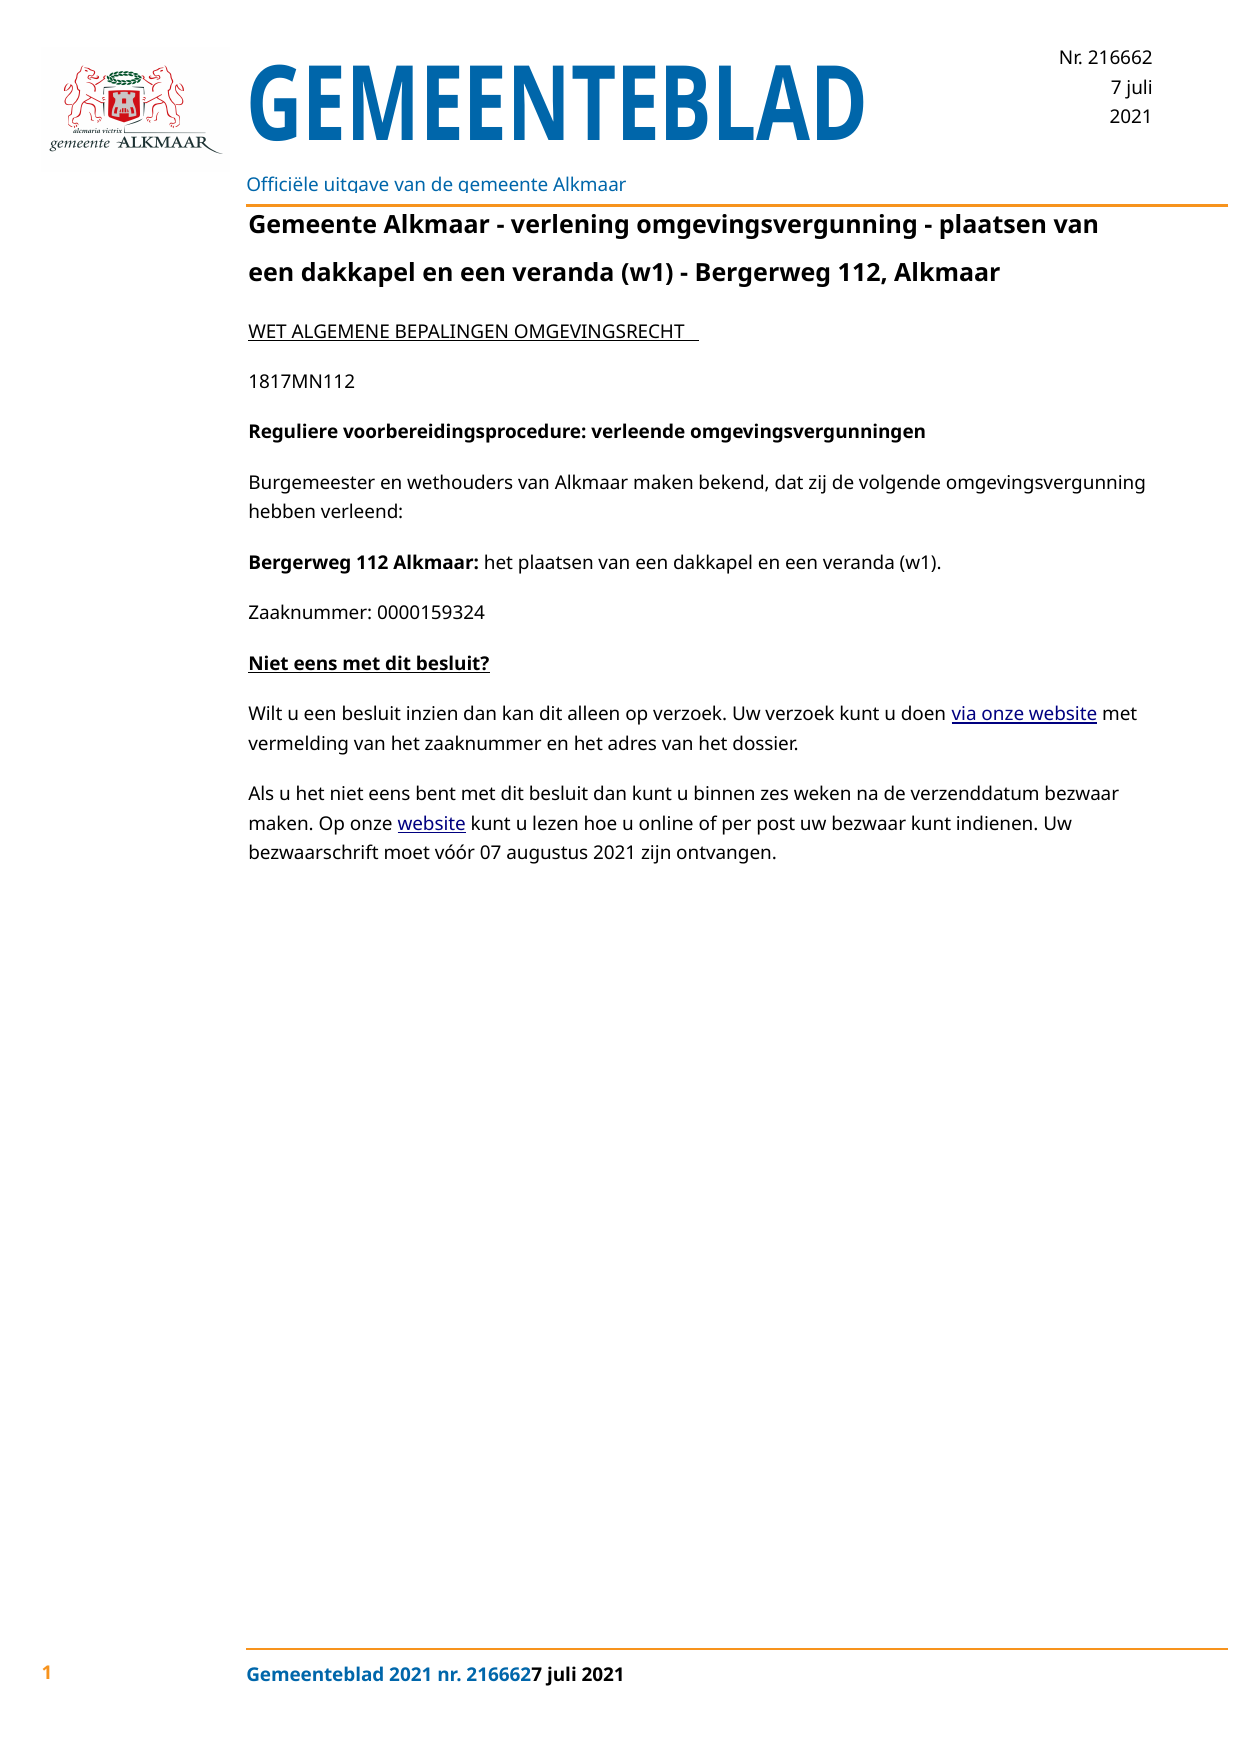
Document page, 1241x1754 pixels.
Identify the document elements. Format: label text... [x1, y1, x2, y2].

text Bergerweg 112 Alkmaar: het plaatsen van een dakkapel en een veranda (w1). [248, 549, 1152, 575]
text Reguliere voorbereidingsprocedure: verleende omgevingsvergunningen [248, 419, 1152, 444]
text Als u het niet eens bent met dit besluit dan kunt u binnen zes weken na de verzenddatum bezwaar maken. Op onze website kunt u lezen hoe u online of per post uw bezwaar kunt indienen. Uw bezwaarschrift moet vóór 07 augustus 2021 zijn ontvangen. [248, 780, 1152, 865]
text 1817MN112 [248, 368, 1152, 394]
picture [41, 47, 231, 172]
text Wilt u een besluit inzien dan kan dit alleen op verzoek. Uw verzoek kunt u doen via onze website met vermelding van het zaaknummer en het adres van het dossier. [248, 700, 1152, 756]
text Niet eens met dit besluit? [248, 650, 1152, 676]
text WET ALGEMENE BEPALINGEN OMGEVINGSRECHT [248, 318, 1152, 344]
text Gemeente Alkmaar - verlening omgevingsvergunning - plaatsen van een dakkapel en een veranda (w1) - Bergerweg 112, Alkmaar [248, 207, 1152, 288]
text Burgemeester en wethouders van Alkmaar maken bekend, dat zij de volgende omgevingsvergunning hebben verleend: [248, 469, 1152, 524]
text Zaaknummer: 0000159324 [248, 599, 1152, 625]
